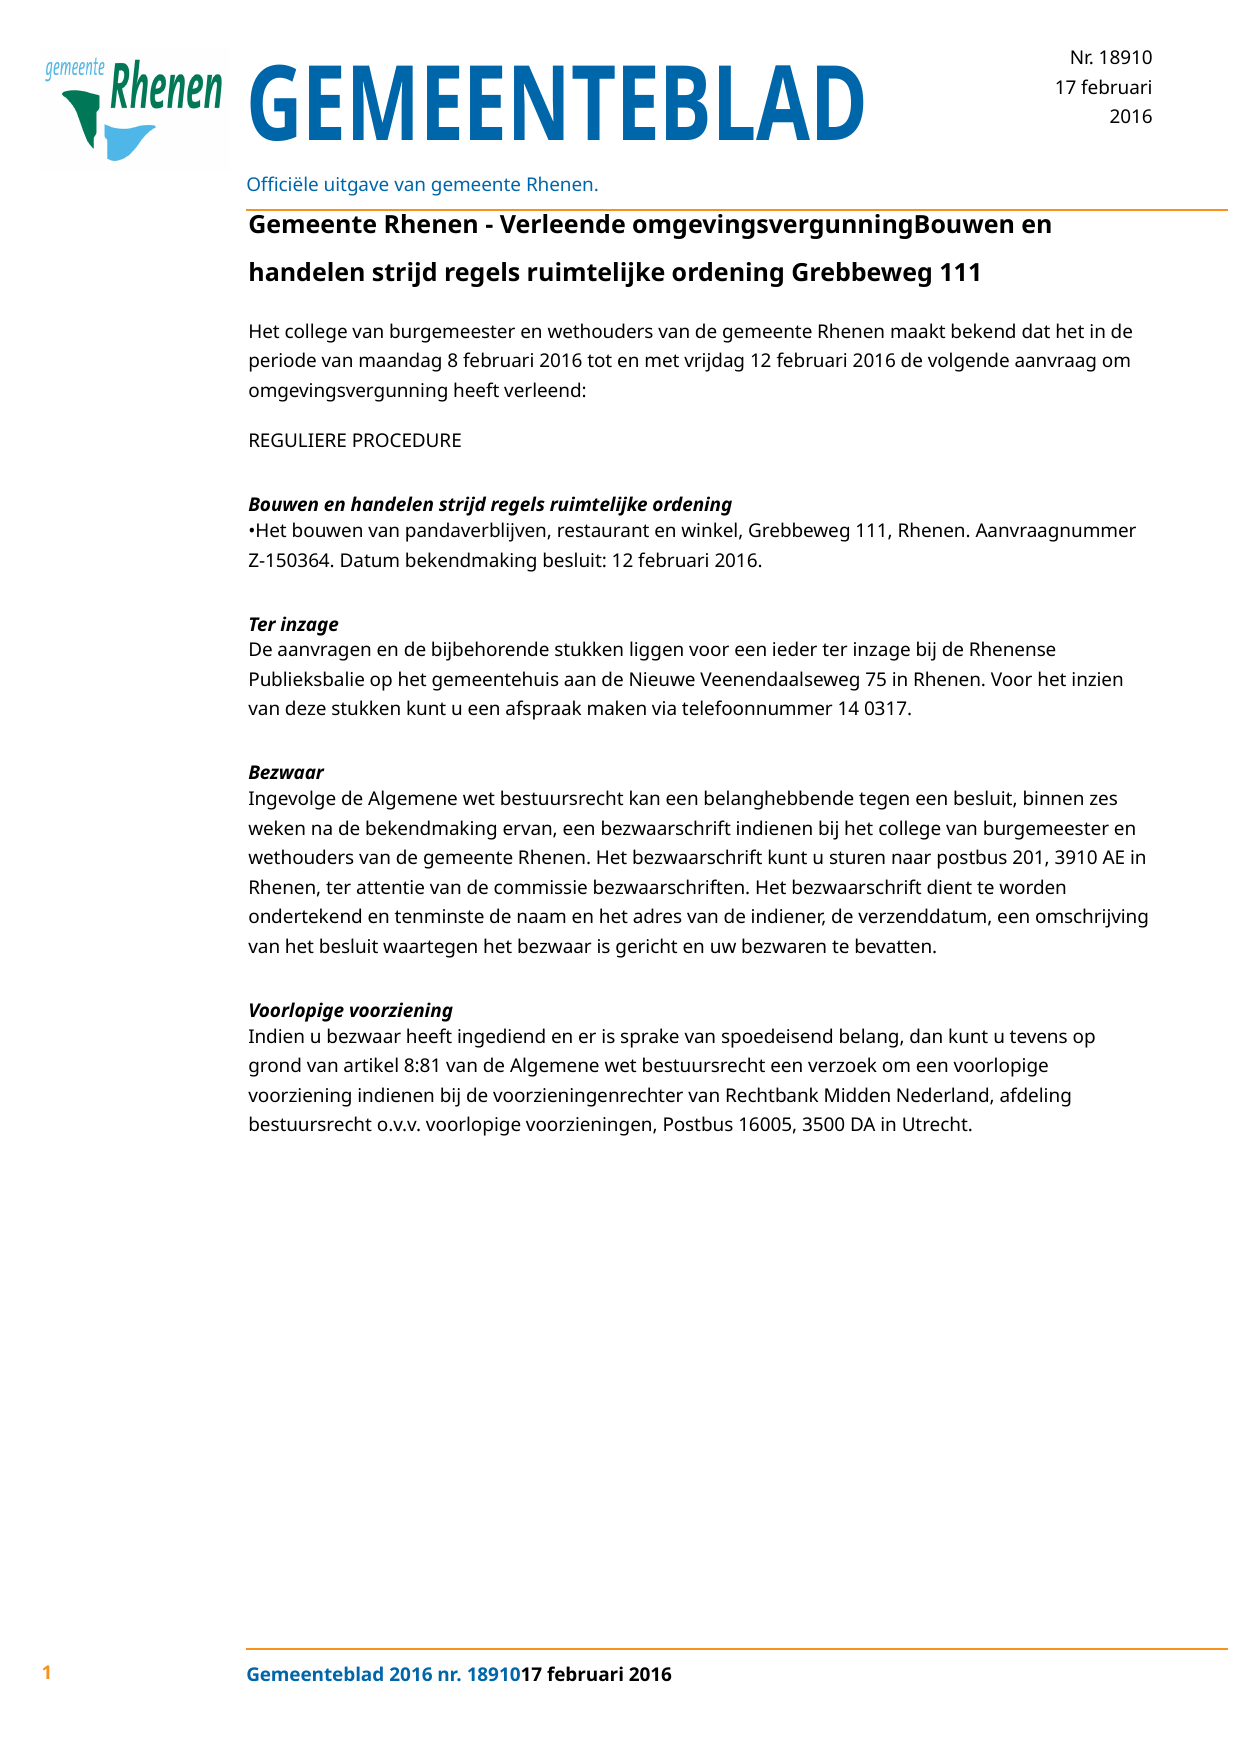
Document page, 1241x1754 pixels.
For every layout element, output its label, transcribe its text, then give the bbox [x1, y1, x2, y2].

text •Het bouwen van pandaverblijven, restaurant en winkel, Grebbeweg 111, Rhenen. Aanvraagnummer Z-150364. Datum bekendmaking besluit: 12 februari 2016. [248, 517, 1152, 572]
text Ingevolge de Algemene wet bestuursrecht kan een belanghebbende tegen een besluit, binnen zes weken na de bekendmaking ervan, een bezwaarschrift indienen bij het college van burgemeester en wethouders van de gemeente Rhenen. Het bezwaarschrift kunt u sturen naar postbus 201, 3910 AE in Rhenen, ter attentie van de commissie bezwaarschriften. Het bezwaarschrift dient te worden ondertekend en tenminste de naam en het adres van de indiener, de verzenddatum, een omschrijving van het besluit waartegen het bezwaar is gericht en uw bezwaren te bevatten. [248, 785, 1152, 959]
text Bezwaar [248, 759, 1152, 785]
text Bouwen en handelen strijd regels ruimtelijke ordening [248, 491, 1152, 517]
text Indien u bezwaar heeft ingediend en er is sprake van spoedeisend belang, dan kunt u tevens op grond van artikel 8:81 van de Algemene wet bestuursrecht een verzoek om een voorlopige voorziening indienen bij de voorzieningenrechter van Rechtbank Midden Nederland, afdeling bestuursrecht o.v.v. voorlopige voorzieningen, Postbus 16005, 3500 DA in Utrecht. [248, 1023, 1152, 1137]
text Gemeente Rhenen - Verleende omgevingsvergunningBouwen en handelen strijd regels ruimtelijke ordening Grebbeweg 111 [248, 211, 1152, 288]
text Het college van burgemeester en wethouders van de gemeente Rhenen maakt bekend dat het in de periode van maandag 8 februari 2016 tot en met vrijdag 12 februari 2016 de volgende aanvraag om omgevingsvergunning heeft verleend: [248, 318, 1152, 403]
picture [41, 47, 231, 172]
text REGULIERE PROCEDURE [248, 427, 1152, 453]
text Voorlopige voorziening [248, 997, 1152, 1023]
text De aanvragen en de bijbehorende stukken liggen voor een ieder ter inzage bij de Rhenense Publieksbalie op het gemeentehuis aan de Nieuwe Veenendaalseweg 75 in Rhenen. Voor het inzien van deze stukken kunt u een afspraak maken via telefoonnummer 14 0317. [248, 636, 1152, 721]
text Ter inzage [248, 611, 1152, 636]
